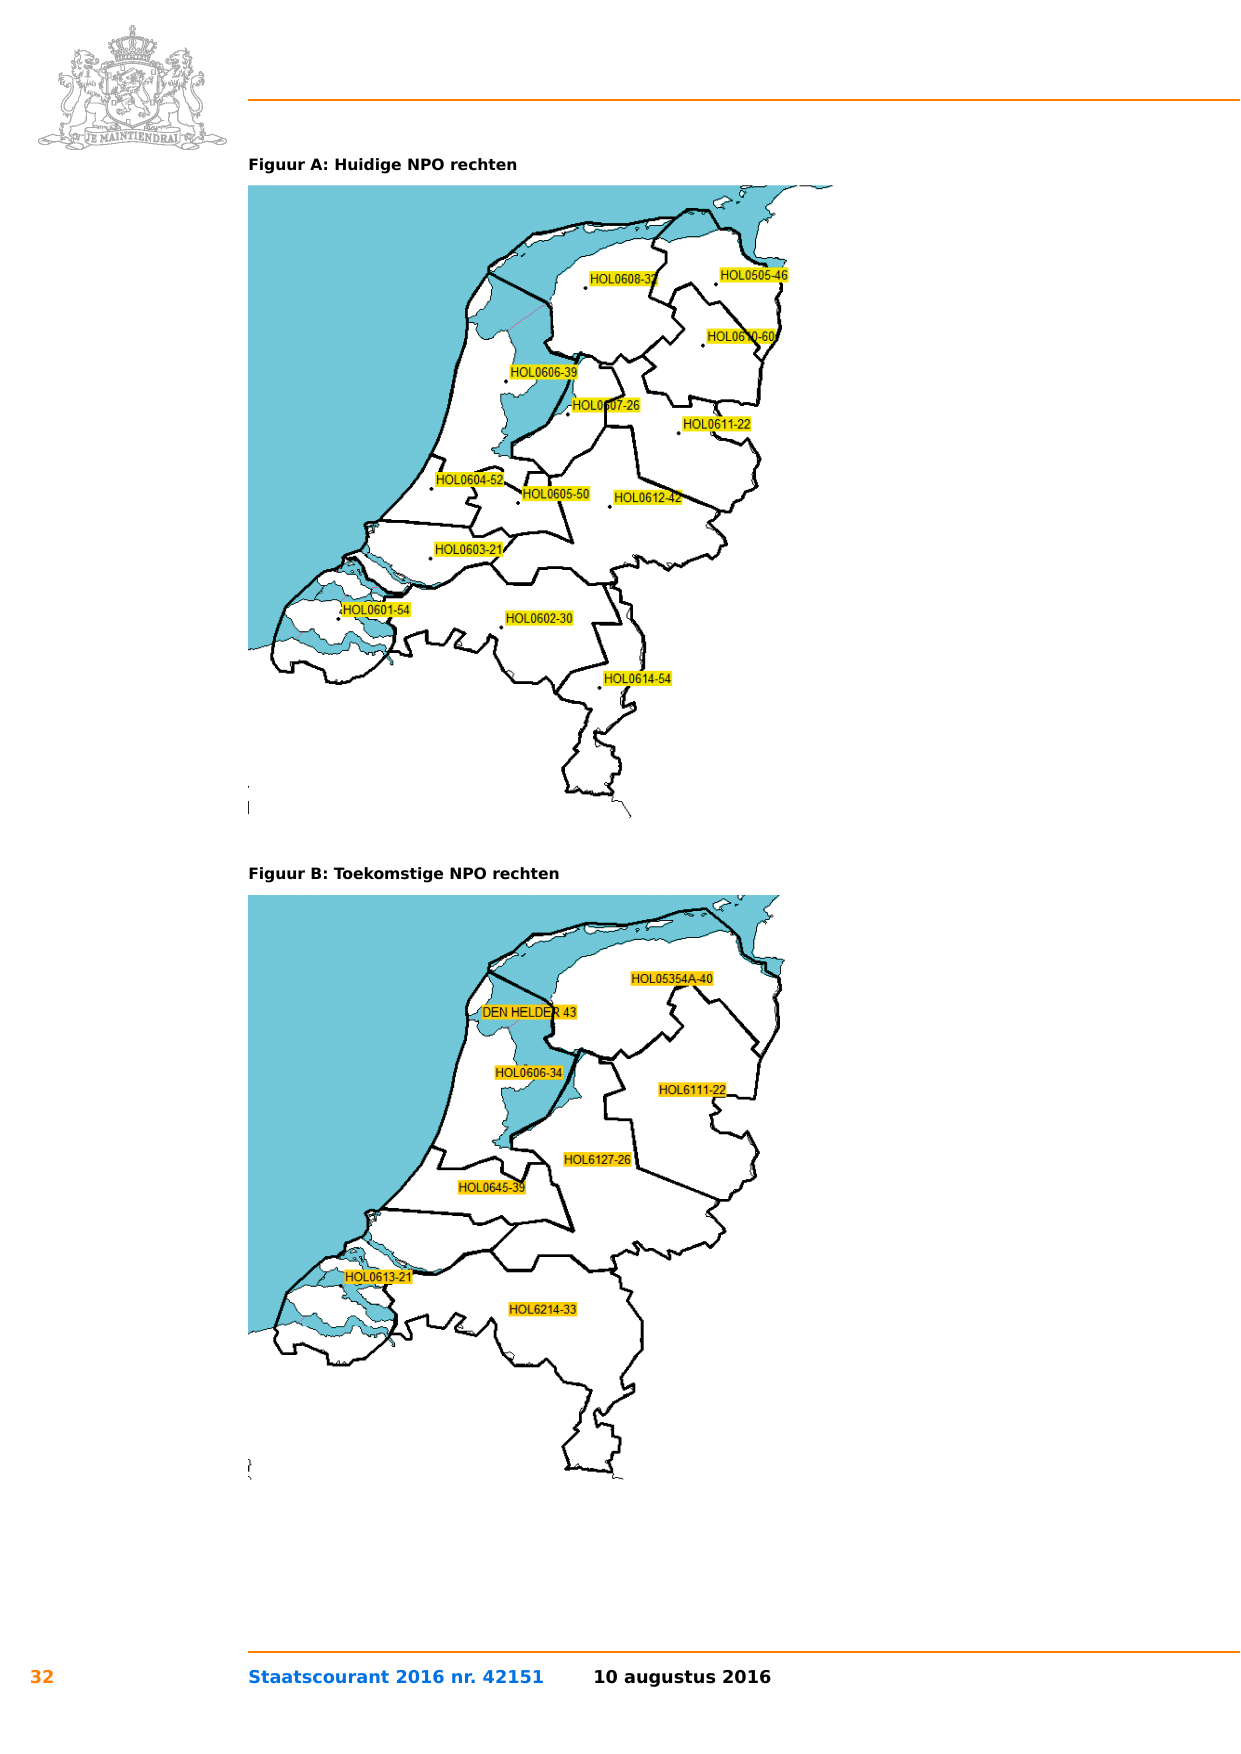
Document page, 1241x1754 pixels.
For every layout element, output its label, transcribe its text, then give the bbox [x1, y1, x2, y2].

text Figuur A: Huidige NPO rechten [248, 156, 856, 174]
text Figuur B: Toekomstige NPO rechten [248, 865, 803, 883]
picture [248, 185, 857, 818]
picture [248, 895, 804, 1480]
picture [38, 25, 227, 150]
